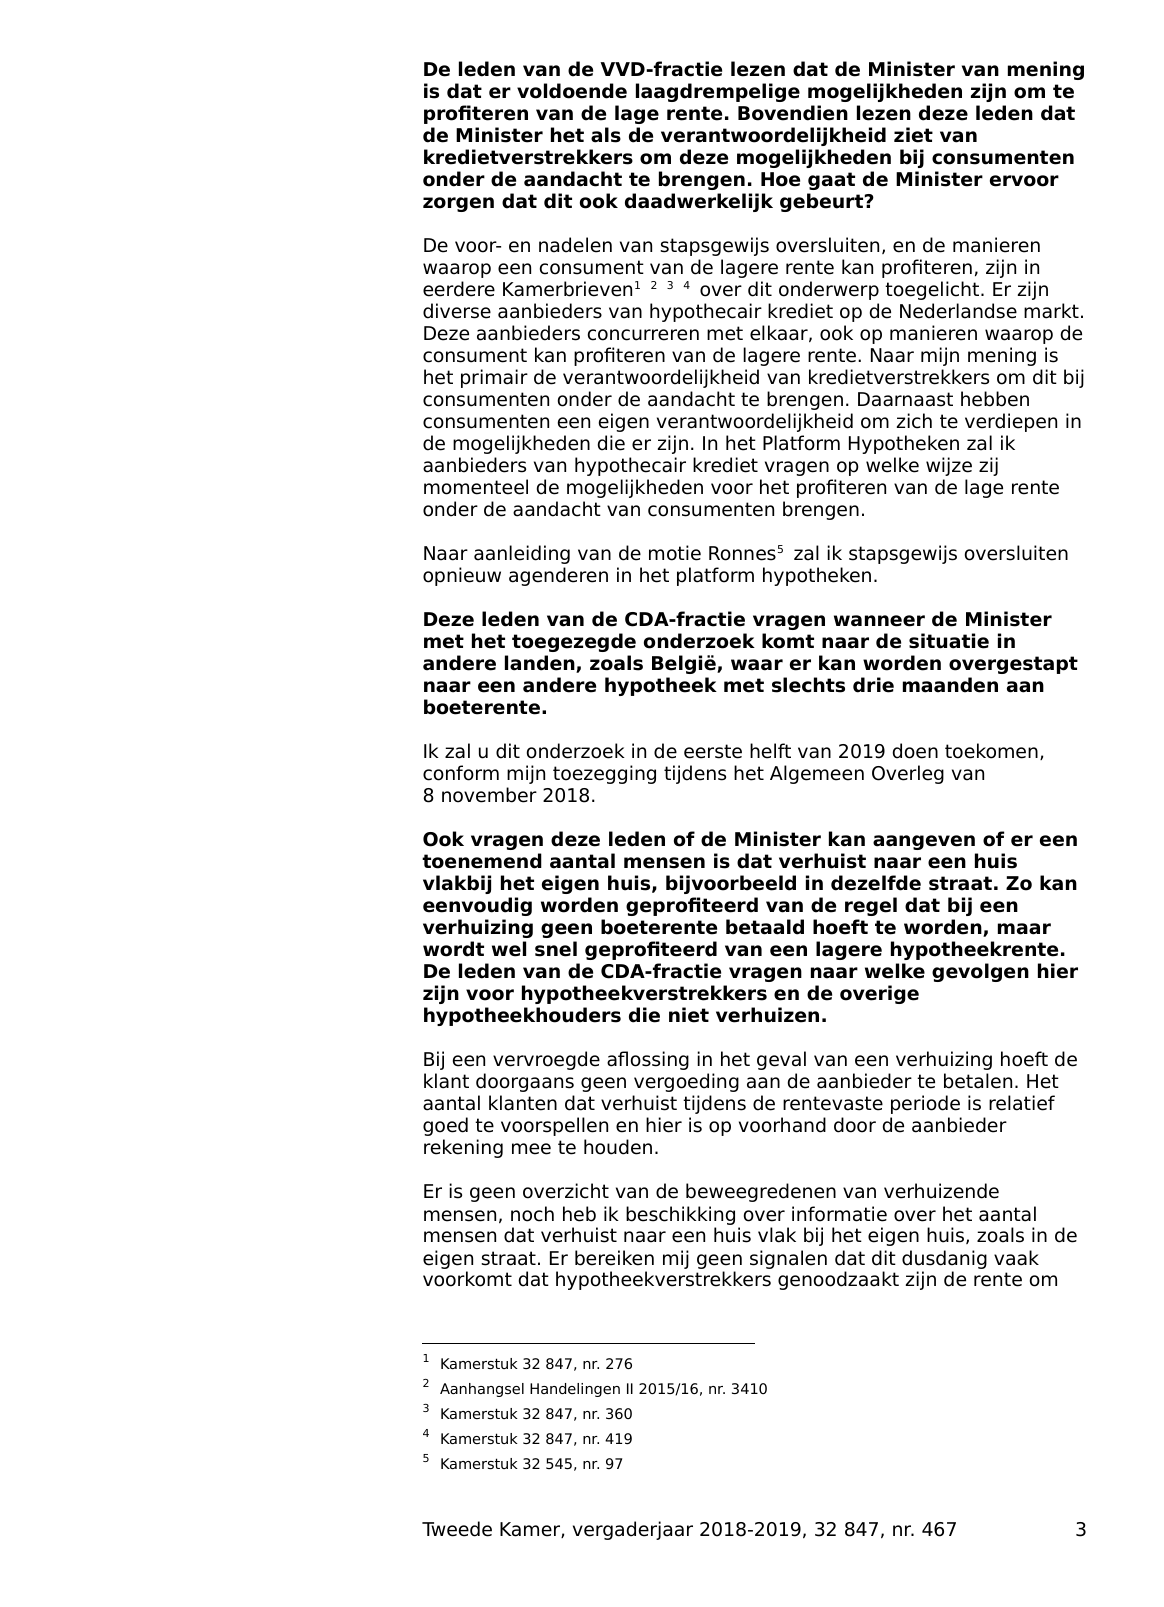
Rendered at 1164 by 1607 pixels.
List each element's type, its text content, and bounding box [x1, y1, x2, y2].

text Kamerstuk 32 847, nr. 419 [422, 1427, 1087, 1449]
text Naar aanleiding van de motie Ronnes zal ik stapsgewijs oversluiten opnieuw agenderen in het platform hypotheken. [422, 543, 1087, 587]
text Ik zal u dit onderzoek in de eerste helft van 2019 doen toekomen, conform mijn toezegging tijdens het Algemeen Overleg van 8 november 2018. [422, 741, 1087, 807]
text Ook vragen deze leden of de Minister kan aangeven of er een toenemend aantal mensen is dat verhuist naar een huis vlakbij het eigen huis, bijvoorbeeld in dezelfde straat. Zo kan eenvoudig worden geprofiteerd van de regel dat bij een verhuizing geen boeterente betaald hoeft te worden, maar wordt wel snel geprofiteerd van een lagere hypotheekrente. De leden van de CDA-fractie vragen naar welke gevolgen hier zijn voor hypotheekverstrekkers en de overige hypotheekhouders die niet verhuizen. [422, 829, 1087, 1027]
text Kamerstuk 32 545, nr. 97 [422, 1452, 1087, 1474]
text De leden van de VVD-fractie lezen dat de Minister van mening is dat er voldoende laagdrempelige mogelijkheden zijn om te profiteren van de lage rente. Bovendien lezen deze leden dat de Minister het als de verantwoordelijkheid ziet van kredietverstrekkers om deze mogelijkheden bij consumenten onder de aandacht te brengen. Hoe gaat de Minister ervoor zorgen dat dit ook daadwerkelijk gebeurt? [422, 59, 1087, 213]
text Er is geen overzicht van de beweegredenen van verhuizende mensen, noch heb ik beschikking over informatie over het aantal mensen dat verhuist naar een huis vlak bij het eigen huis, zoals in de eigen straat. Er bereiken mij geen signalen dat dit dusdanig vaak voorkomt dat hypotheekverstrekkers genoodzaakt zijn de rente om [422, 1181, 1087, 1291]
text De voor- en nadelen van stapsgewijs oversluiten, en de manieren waarop een consument van de lagere rente kan profiteren, zijn in eerdere Kamerbrieven over dit onderwerp toegelicht. Er zijn diverse aanbieders van hypothecair krediet op de Nederlandse markt. Deze aanbieders concurreren met elkaar, ook op manieren waarop de consument kan profiteren van de lagere rente. Naar mijn mening is het primair de verantwoordelijkheid van kredietverstrekkers om dit bij consumenten onder de aandacht te brengen. Daarnaast hebben consumenten een eigen verantwoordelijkheid om zich te verdiepen in de mogelijkheden die er zijn. In het Platform Hypotheken zal ik aanbieders van hypothecair krediet vragen op welke wijze zij momenteel de mogelijkheden voor het profiteren van de lage rente onder de aandacht van consumenten brengen. [422, 235, 1087, 521]
text Kamerstuk 32 847, nr. 276 [422, 1352, 1087, 1374]
text Kamerstuk 32 847, nr. 360 [422, 1402, 1087, 1424]
text Bij een vervroegde aflossing in het geval van een verhuizing hoeft de klant doorgaans geen vergoeding aan de aanbieder te betalen. Het aantal klanten dat verhuist tijdens de rentevaste periode is relatief goed te voorspellen en hier is op voorhand door de aanbieder rekening mee te houden. [422, 1049, 1087, 1159]
text Aanhangsel Handelingen II 2015/16, nr. 3410 [422, 1377, 1087, 1399]
text Deze leden van de CDA-fractie vragen wanneer de Minister met het toegezegde onderzoek komt naar de situatie in andere landen, zoals België, waar er kan worden overgestapt naar een andere hypotheek met slechts drie maanden aan boeterente. [422, 609, 1087, 719]
